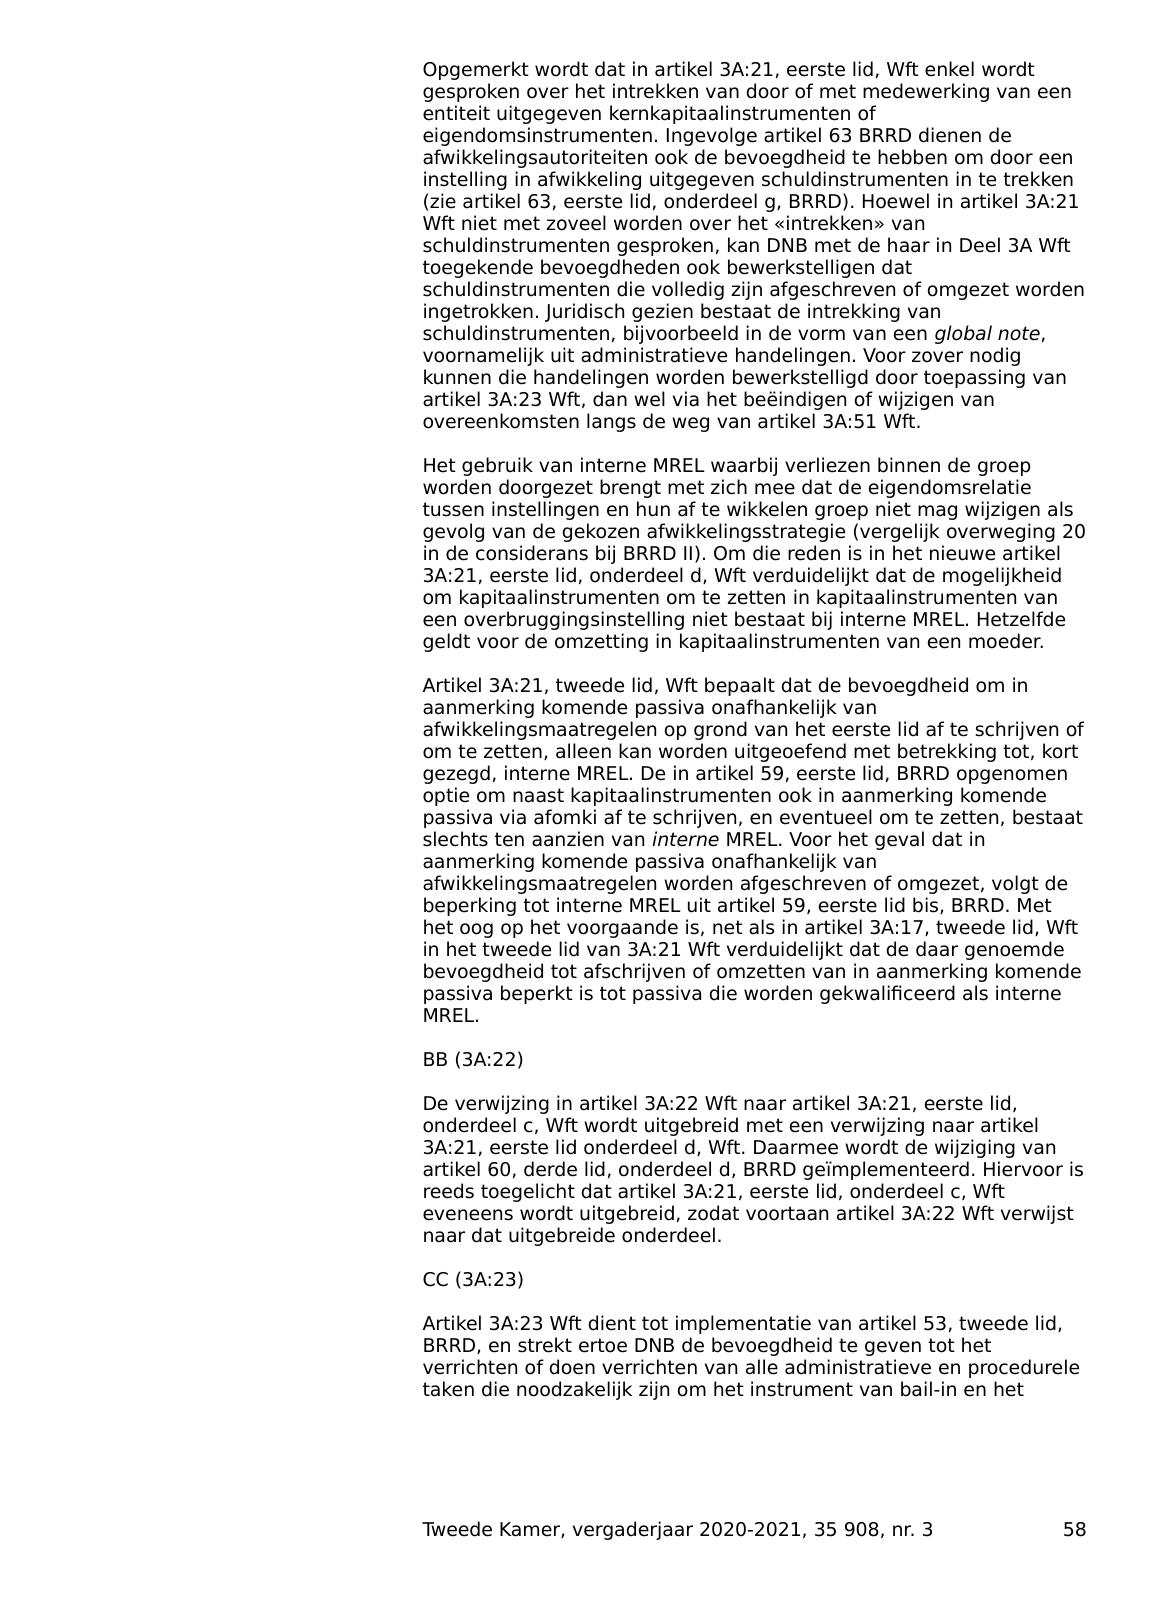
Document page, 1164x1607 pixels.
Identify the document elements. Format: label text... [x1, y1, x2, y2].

subtitle BB (3A:22) [422, 1049, 1087, 1071]
text Artikel 3A:21, tweede lid, Wft bepaalt dat de bevoegdheid om in aanmerking komende passiva onafhankelijk van afwikkelingsmaatregelen op grond van het eerste lid af te schrijven of om te zetten, alleen kan worden uitgeoefend met betrekking tot, kort gezegd, interne MREL. De in artikel 59, eerste lid, BRRD opgenomen optie om naast kapitaalinstrumenten ook in aanmerking komende passiva via afomki af te schrijven, en eventueel om te zetten, bestaat slechts ten aanzien van interne MREL. Voor het geval dat in aanmerking komende passiva onafhankelijk van afwikkelingsmaatregelen worden afgeschreven of omgezet, volgt de beperking tot interne MREL uit artikel 59, eerste lid bis, BRRD. Met het oog op het voorgaande is, net als in artikel 3A:17, tweede lid, Wft in het tweede lid van 3A:21 Wft verduidelijkt dat de daar genoemde bevoegdheid tot afschrijven of omzetten van in aanmerking komende passiva beperkt is tot passiva die worden gekwalificeerd als interne MREL. [422, 675, 1087, 1027]
subtitle CC (3A:23) [422, 1269, 1087, 1291]
text Artikel 3A:23 Wft dient tot implementatie van artikel 53, tweede lid, BRRD, en strekt ertoe DNB de bevoegdheid te geven tot het verrichten of doen verrichten van alle administratieve en procedurele taken die noodzakelijk zijn om het instrument van bail-in en het [422, 1313, 1087, 1401]
text De verwijzing in artikel 3A:22 Wft naar artikel 3A:21, eerste lid, onderdeel c, Wft wordt uitgebreid met een verwijzing naar artikel 3A:21, eerste lid onderdeel d, Wft. Daarmee wordt de wijziging van artikel 60, derde lid, onderdeel d, BRRD geïmplementeerd. Hiervoor is reeds toegelicht dat artikel 3A:21, eerste lid, onderdeel c, Wft eveneens wordt uitgebreid, zodat voortaan artikel 3A:22 Wft verwijst naar dat uitgebreide onderdeel. [422, 1093, 1087, 1247]
text Opgemerkt wordt dat in artikel 3A:21, eerste lid, Wft enkel wordt gesproken over het intrekken van door of met medewerking van een entiteit uitgegeven kernkapitaalinstrumenten of eigendomsinstrumenten. Ingevolge artikel 63 BRRD dienen de afwikkelingsautoriteiten ook de bevoegdheid te hebben om door een instelling in afwikkeling uitgegeven schuldinstrumenten in te trekken (zie artikel 63, eerste lid, onderdeel g, BRRD). Hoewel in artikel 3A:21 Wft niet met zoveel worden over het «intrekken» van schuldinstrumenten gesproken, kan DNB met de haar in Deel 3A Wft toegekende bevoegdheden ook bewerkstelligen dat schuldinstrumenten die volledig zijn afgeschreven of omgezet worden ingetrokken. Juridisch gezien bestaat de intrekking van schuldinstrumenten, bijvoorbeeld in de vorm van een global note, voornamelijk uit administratieve handelingen. Voor zover nodig kunnen die handelingen worden bewerkstelligd door toepassing van artikel 3A:23 Wft, dan wel via het beëindigen of wijzigen van overeenkomsten langs de weg van artikel 3A:51 Wft. [422, 59, 1087, 433]
text Het gebruik van interne MREL waarbij verliezen binnen de groep worden doorgezet brengt met zich mee dat de eigendomsrelatie tussen instellingen en hun af te wikkelen groep niet mag wijzigen als gevolg van de gekozen afwikkelingsstrategie (vergelijk overweging 20 in de considerans bij BRRD II). Om die reden is in het nieuwe artikel 3A:21, eerste lid, onderdeel d, Wft verduidelijkt dat de mogelijkheid om kapitaalinstrumenten om te zetten in kapitaalinstrumenten van een overbruggingsinstelling niet bestaat bij interne MREL. Hetzelfde geldt voor de omzetting in kapitaalinstrumenten van een moeder. [422, 455, 1087, 653]
